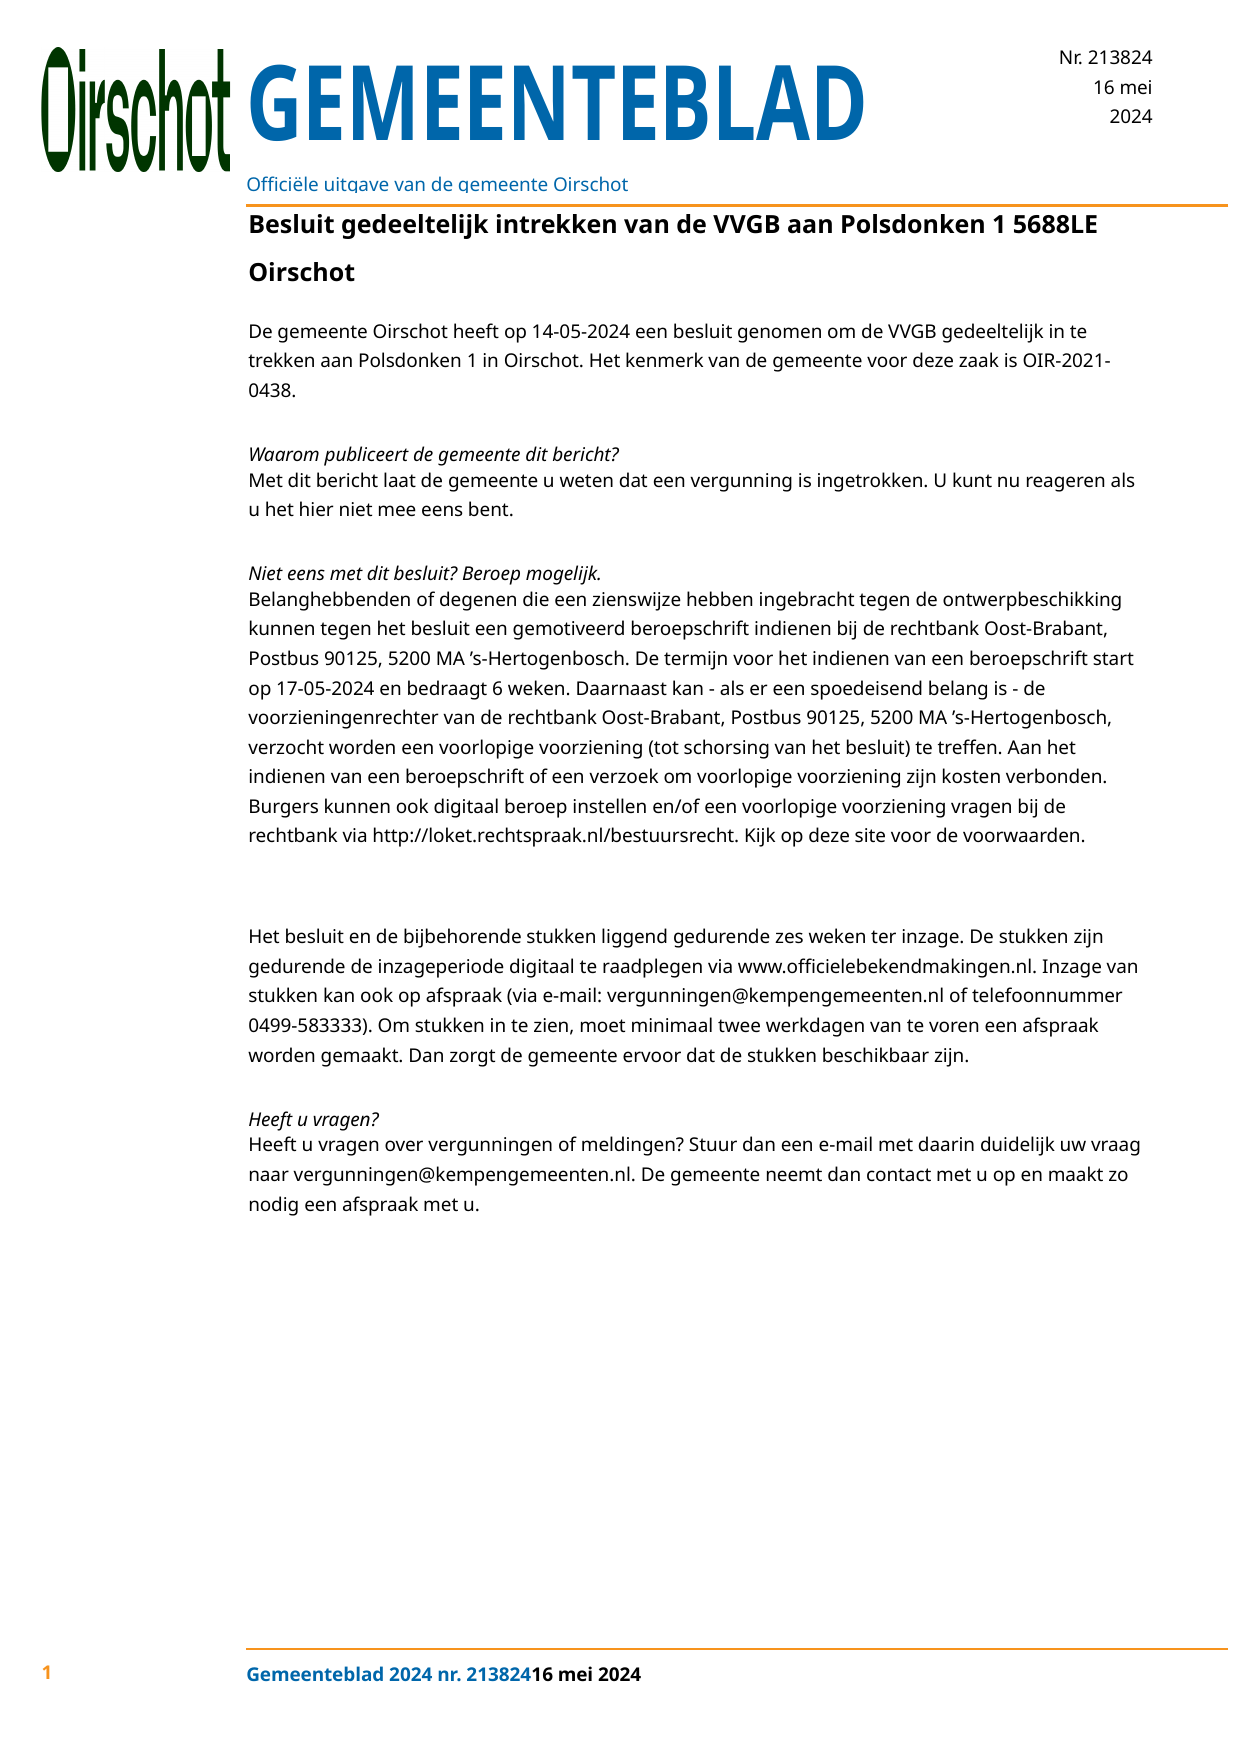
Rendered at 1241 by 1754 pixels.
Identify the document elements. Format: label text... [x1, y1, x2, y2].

text Heeft u vragen over vergunningen of meldingen? Stuur dan een e-mail met daarin duidelijk uw vraag naar vergunningen@kempengemeenten.nl. De gemeente neemt dan contact met u op en maakt zo nodig een afspraak met u. [248, 1132, 1152, 1216]
text Besluit gedeeltelijk intrekken van de VVGB aan Polsdonken 1 5688LE Oirschot [248, 207, 1152, 288]
picture [41, 47, 231, 172]
text Met dit bericht laat de gemeente u weten dat een vergunning is ingetrokken. U kunt nu reageren als u het hier niet mee eens bent. [248, 467, 1152, 522]
text Niet eens met dit besluit? Beroep mogelijk. [248, 560, 1152, 586]
text Waarom publiceert de gemeente dit bericht? [248, 441, 1152, 467]
text Het besluit en de bijbehorende stukken liggend gedurende zes weken ter inzage. De stukken zijn gedurende de inzageperiode digitaal te raadplegen via www.officielebekendmakingen.nl. Inzage van stukken kan ook op afspraak (via e-mail: vergunningen@kempengemeenten.nl of telefoonnummer 0499-583333). Om stukken in te zien, moet minimaal twee werkdagen van te voren een afspraak worden gemaakt. Dan zorgt de gemeente ervoor dat de stukken beschikbaar zijn. [248, 923, 1152, 1068]
text De gemeente Oirschot heeft op 14-05-2024 een besluit genomen om de VVGB gedeeltelijk in te trekken aan Polsdonken 1 in Oirschot. Het kenmerk van de gemeente voor deze zaak is OIR-2021-0438. [248, 318, 1152, 403]
text Belanghebbenden of degenen die een zienswijze hebben ingebracht tegen de ontwerpbeschikking kunnen tegen het besluit een gemotiveerd beroepschrift indienen bij de rechtbank Oost-Brabant, Postbus 90125, 5200 MA ’s-Hertogenbosch. De termijn voor het indienen van een beroepschrift start op 17-05-2024 en bedraagt 6 weken. Daarnaast kan - als er een spoedeisend belang is - de voorzieningenrechter van de rechtbank Oost-Brabant, Postbus 90125, 5200 MA ’s-Hertogenbosch, verzocht worden een voorlopige voorziening (tot schorsing van het besluit) te treffen. Aan het indienen van een beroepschrift of een verzoek om voorlopige voorziening zijn kosten verbonden. Burgers kunnen ook digitaal beroep instellen en/of een voorlopige voorziening vragen bij de rechtbank via http://loket.rechtspraak.nl/bestuursrecht. Kijk op deze site voor de voorwaarden. [248, 586, 1152, 848]
text Heeft u vragen? [248, 1106, 1152, 1132]
